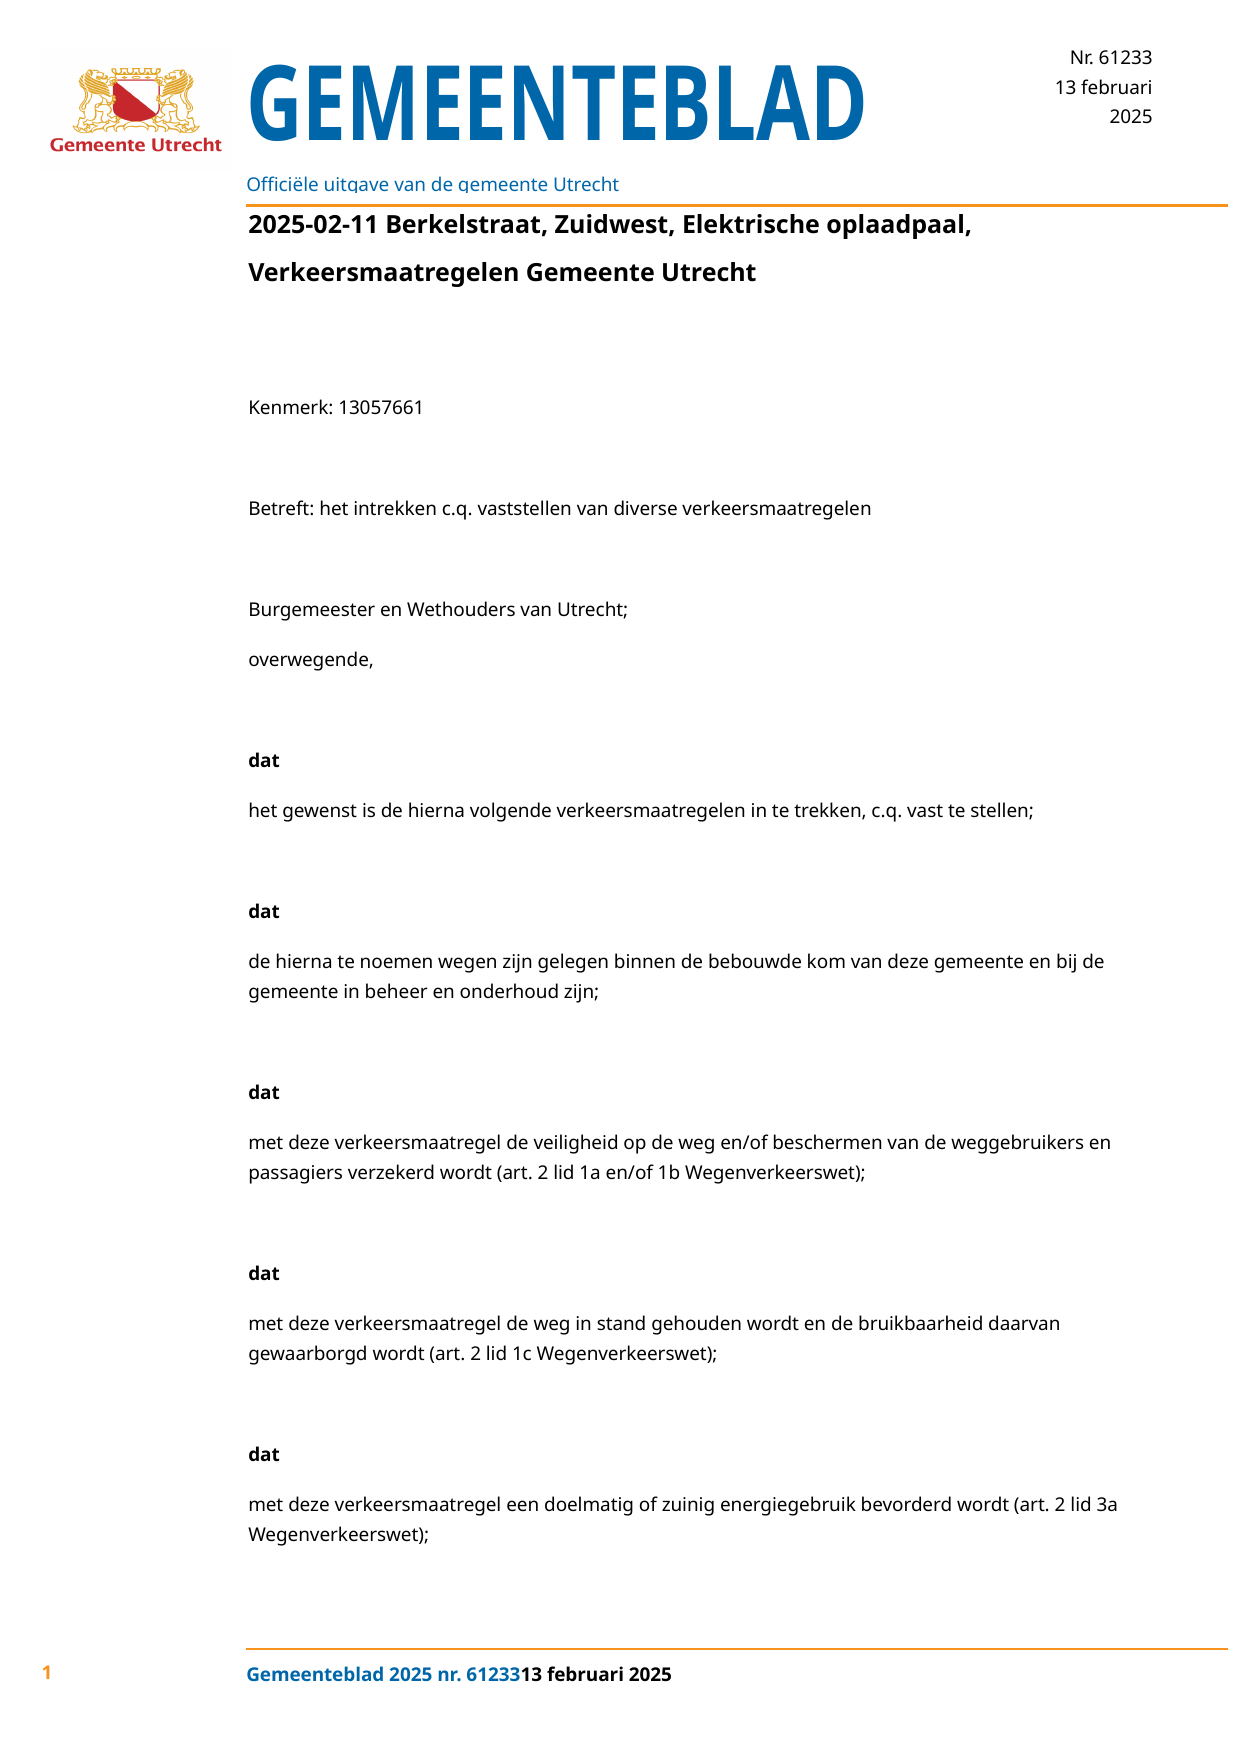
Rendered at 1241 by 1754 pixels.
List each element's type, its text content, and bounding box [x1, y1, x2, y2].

text dat [248, 1260, 1152, 1286]
text 2025-02-11 Berkelstraat, Zuidwest, Elektrische oplaadpaal, Verkeersmaatregelen Gemeente Utrecht [248, 207, 1152, 288]
text met deze verkeersmaatregel een doelmatig of zuinig energiegebruik bevorderd wordt (art. 2 lid 3a Wegenverkeerswet); [248, 1491, 1152, 1546]
text dat [248, 1079, 1152, 1105]
text Burgemeester en Wethouders van Utrecht; [248, 596, 1152, 621]
text met deze verkeersmaatregel de weg in stand gehouden wordt en de bruikbaarheid daarvan gewaarborgd wordt (art. 2 lid 1c Wegenverkeerswet); [248, 1310, 1152, 1366]
text dat [248, 898, 1152, 924]
picture [41, 47, 231, 172]
text het gewenst is de hierna volgende verkeersmaatregelen in te trekken, c.q. vast te stellen; [248, 797, 1152, 823]
text met deze verkeersmaatregel de veiligheid op de weg en/of beschermen van de weggebruikers en passagiers verzekerd wordt (art. 2 lid 1a en/of 1b Wegenverkeerswet); [248, 1129, 1152, 1185]
text de hierna te noemen wegen zijn gelegen binnen de bebouwde kom van deze gemeente en bij de gemeente in beheer en onderhoud zijn; [248, 949, 1152, 1004]
text Betreft: het intrekken c.q. vaststellen van diverse verkeersmaatregelen [248, 495, 1152, 521]
text Kenmerk: 13057661 [248, 394, 1152, 420]
text dat [248, 747, 1152, 773]
text dat [248, 1441, 1152, 1466]
text overwegende, [248, 646, 1152, 672]
